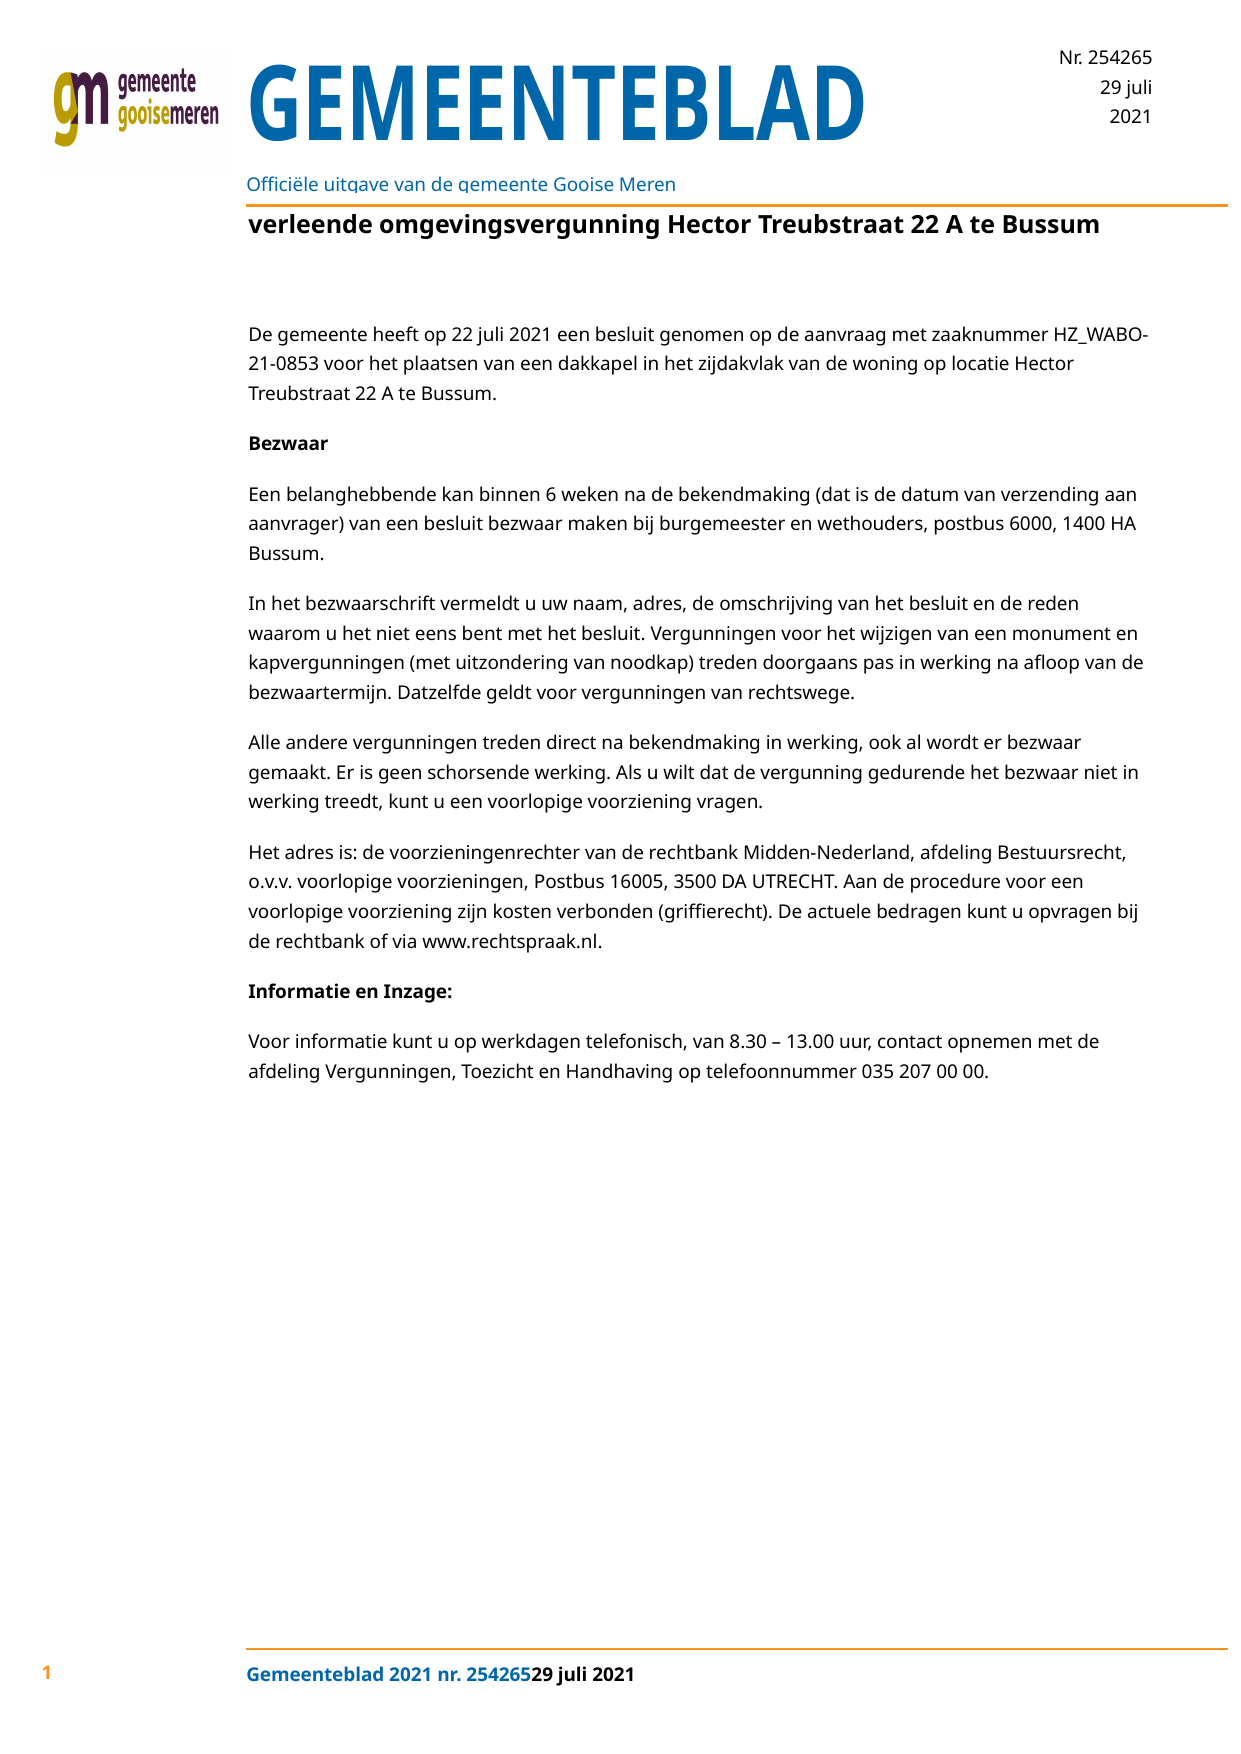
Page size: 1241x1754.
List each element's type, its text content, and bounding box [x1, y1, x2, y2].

text Alle andere vergunningen treden direct na bekendmaking in werking, ook al wordt er bezwaar gemaakt. Er is geen schorsende werking. Als u wilt dat de vergunning gedurende het bezwaar niet in werking treedt, kunt u een voorlopige voorziening vragen. [248, 729, 1152, 814]
text In het bezwaarschrift vermeldt u uw naam, adres, de omschrijving van het besluit en de reden waarom u het niet eens bent met het besluit. Vergunningen voor het wijzigen van een monument en kapvergunningen (met uitzondering van noodkap) treden doorgaans pas in werking na afloop van de bezwaartermijn. Datzelfde geldt voor vergunningen van rechtswege. [248, 590, 1152, 705]
text Voor informatie kunt u op werkdagen telefonisch, van 8.30 – 13.00 uur, contact opnemen met de afdeling Vergunningen, Toezicht en Handhaving op telefoonnummer 035 207 00 00. [248, 1029, 1152, 1084]
text De gemeente heeft op 22 juli 2021 een besluit genomen op de aanvraag met zaaknummer HZ_WABO-21-0853 voor het plaatsen van een dakkapel in het zijdakvlak van de woning op locatie Hector Treubstraat 22 A te Bussum. [248, 321, 1152, 406]
text Een belanghebbende kan binnen 6 weken na de bekendmaking (dat is de datum van verzending aan aanvrager) van een besluit bezwaar maken bij burgemeester en wethouders, postbus 6000, 1400 HA Bussum. [248, 481, 1152, 566]
picture [41, 47, 231, 172]
text Bezwaar [248, 430, 1152, 456]
text verleende omgevingsvergunning Hector Treubstraat 22 A te Bussum [248, 207, 1152, 241]
text Informatie en Inzage: [248, 978, 1152, 1004]
text Het adres is: de voorzieningenrechter van de rechtbank Midden-Nederland, afdeling Bestuursrecht, o.v.v. voorlopige voorzieningen, Postbus 16005, 3500 DA UTRECHT. Aan de procedure voor een voorlopige voorziening zijn kosten verbonden (griffierecht). De actuele bedragen kunt u opvragen bij de rechtbank of via www.rechtspraak.nl. [248, 839, 1152, 953]
